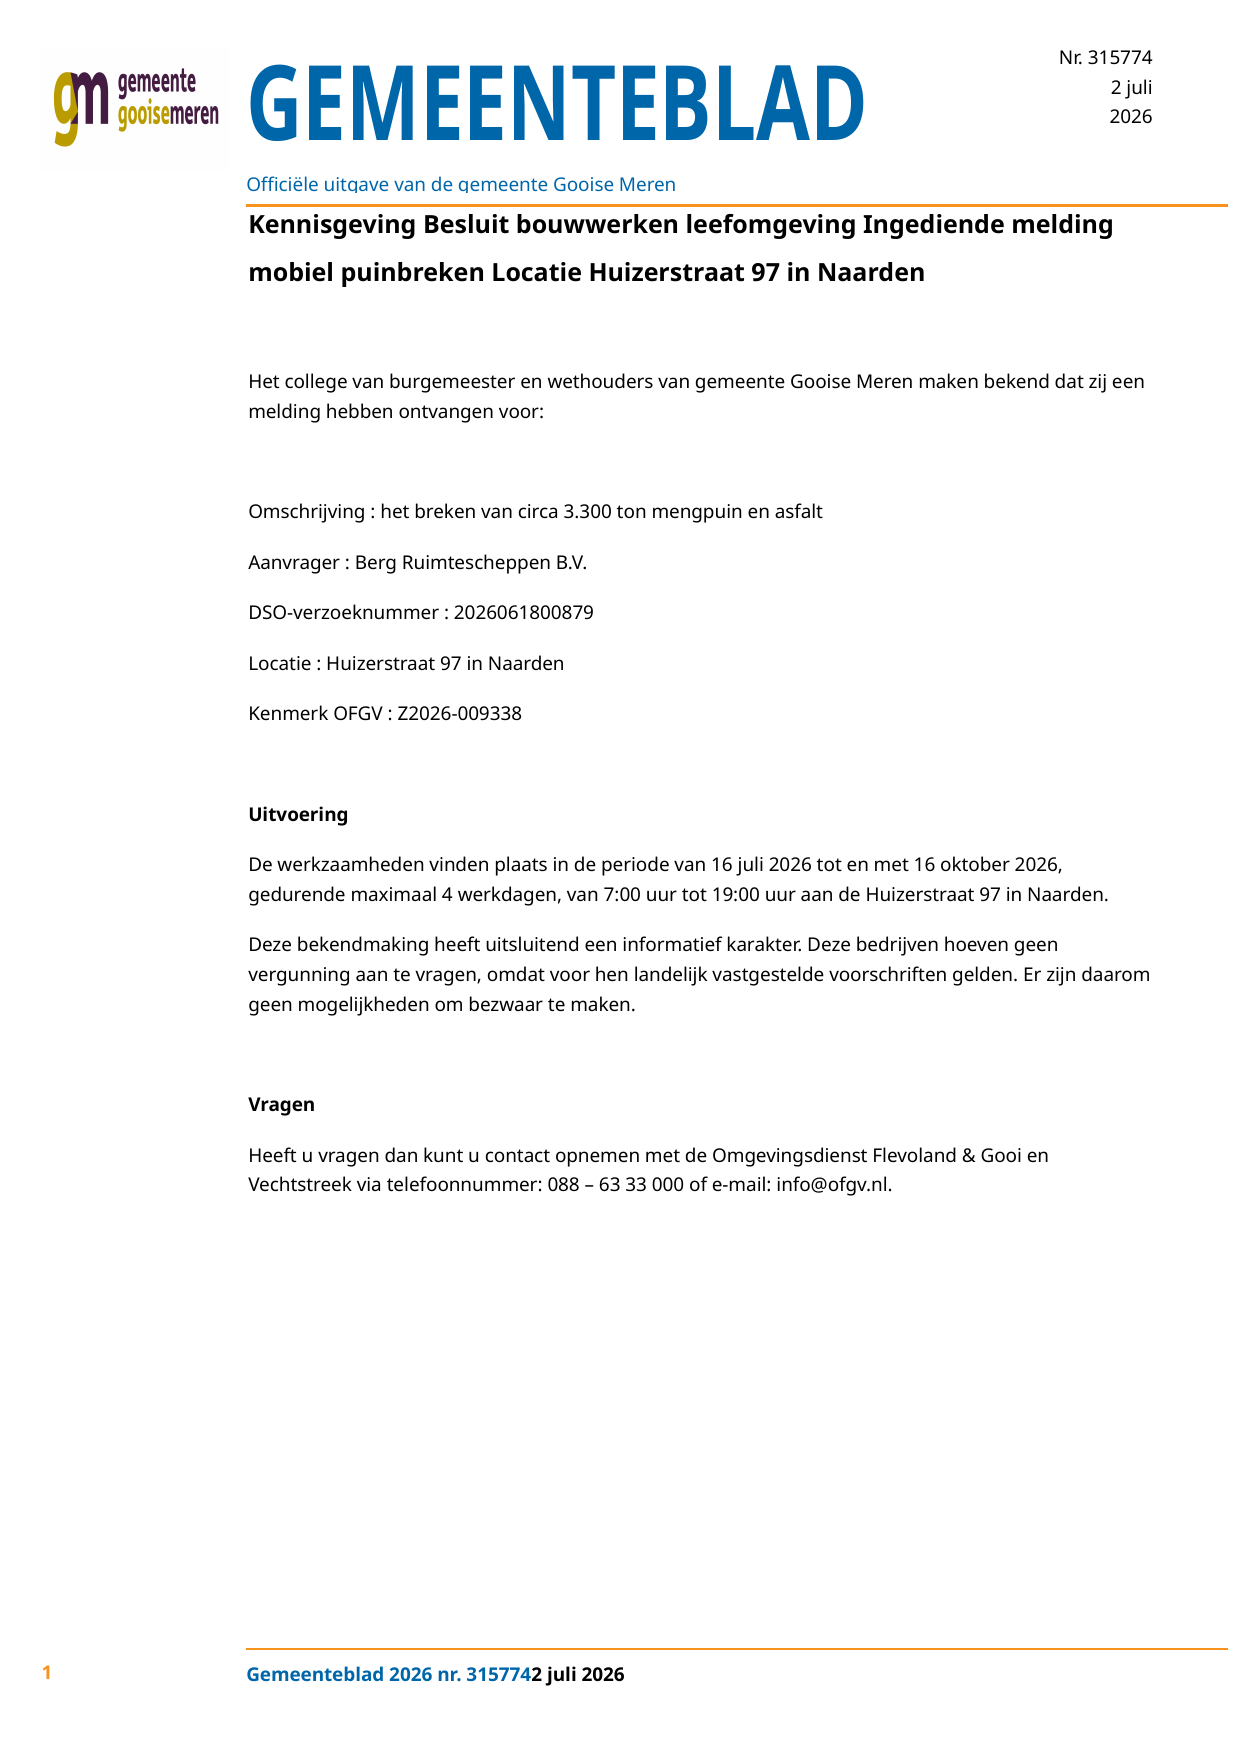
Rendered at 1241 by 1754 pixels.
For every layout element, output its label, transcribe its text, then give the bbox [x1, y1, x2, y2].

text Kennisgeving Besluit bouwwerken leefomgeving Ingediende melding mobiel puinbreken Locatie Huizerstraat 97 in Naarden [248, 207, 1152, 288]
text Locatie : Huizerstraat 97 in Naarden [248, 650, 1152, 676]
text Kenmerk OFGV : Z2026-009338 [248, 700, 1152, 726]
text Het college van burgemeester en wethouders van gemeente Gooise Meren maken bekend dat zij een melding hebben ontvangen voor: [248, 368, 1152, 424]
text Uitvoering [248, 801, 1152, 827]
text DSO-verzoeknummer : 2026061800879 [248, 599, 1152, 625]
text Omschrijving : het breken van circa 3.300 ton mengpuin en asfalt [248, 499, 1152, 524]
text De werkzaamheden vinden plaats in de periode van 16 juli 2026 tot en met 16 oktober 2026, gedurende maximaal 4 werkdagen, van 7:00 uur tot 19:00 uur aan de Huizerstraat 97 in Naarden. [248, 852, 1152, 907]
text Aanvrager : Berg Ruimtescheppen B.V. [248, 549, 1152, 575]
text Deze bekendmaking heeft uitsluitend een informatief karakter. Deze bedrijven hoeven geen vergunning aan te vragen, omdat voor hen landelijk vastgestelde voorschriften gelden. Er zijn daarom geen mogelijkheden om bezwaar te maken. [248, 932, 1152, 1017]
text Heeft u vragen dan kunt u contact opnemen met de Omgevingsdienst Flevoland & Gooi en Vechtstreek via telefoonnummer: 088 – 63 33 000 of e-mail: info@ofgv.nl. [248, 1142, 1152, 1197]
text Vragen [248, 1092, 1152, 1117]
picture [41, 47, 231, 172]
